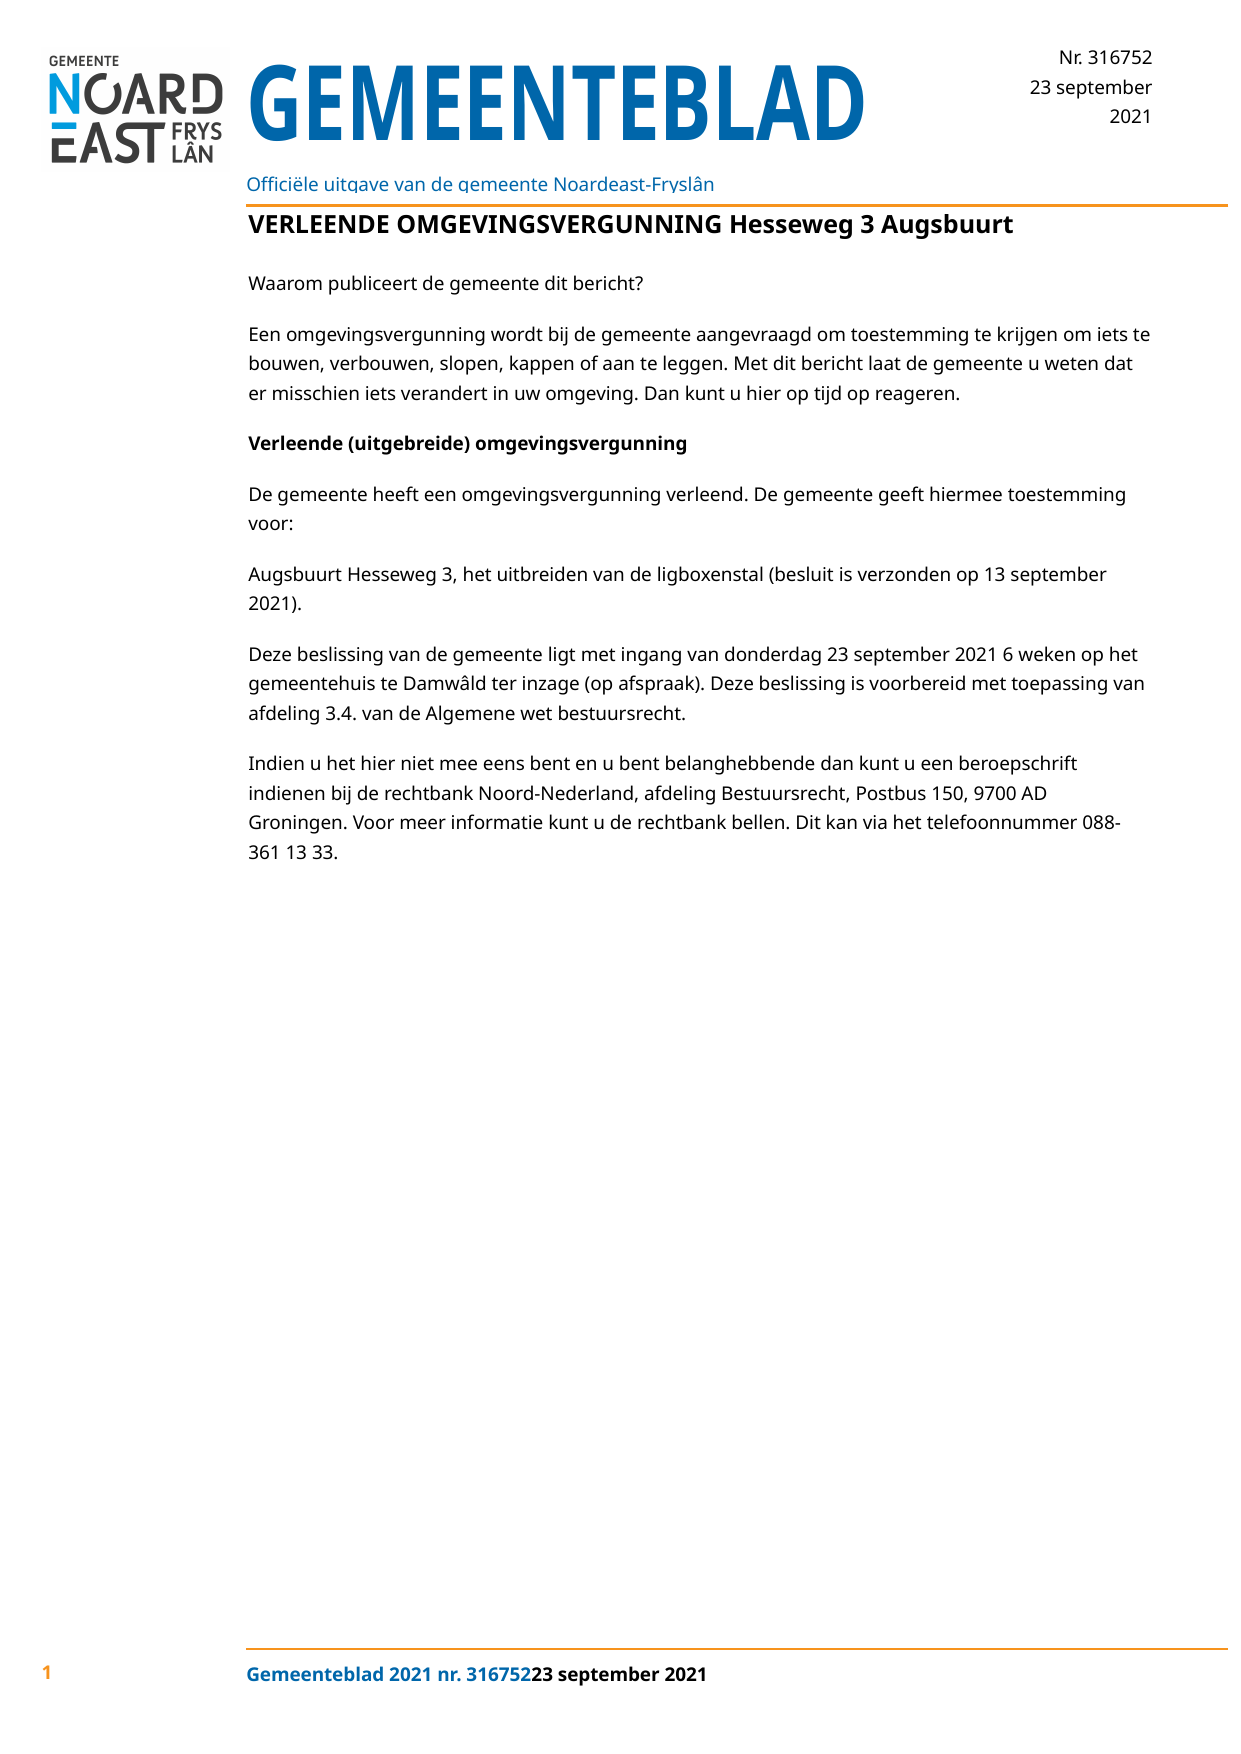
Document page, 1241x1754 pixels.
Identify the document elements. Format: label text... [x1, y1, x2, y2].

text Indien u het hier niet mee eens bent en u bent belanghebbende dan kunt u een beroepschrift indienen bij de rechtbank Noord-Nederland, afdeling Bestuursrecht, Postbus 150, 9700 AD Groningen. Voor meer informatie kunt u de rechtbank bellen. Dit kan via het telefoonnummer 088-361 13 33. [248, 750, 1152, 865]
picture [41, 47, 231, 172]
text De gemeente heeft een omgevingsvergunning verleend. De gemeente geeft hiermee toestemming voor: [248, 481, 1152, 536]
text VERLEENDE OMGEVINGSVERGUNNING Hesseweg 3 Augsbuurt [248, 207, 1152, 241]
text Deze beslissing van de gemeente ligt met ingang van donderdag 23 september 2021 6 weken op het gemeentehuis te Damwâld ter inzage (op afspraak). Deze beslissing is voorbereid met toepassing van afdeling 3.4. van de Algemene wet bestuursrecht. [248, 641, 1152, 726]
text Augsbuurt Hesseweg 3, het uitbreiden van de ligboxenstal (besluit is verzonden op 13 september 2021). [248, 561, 1152, 616]
text Een omgevingsvergunning wordt bij de gemeente aangevraagd om toestemming te krijgen om iets te bouwen, verbouwen, slopen, kappen of aan te leggen. Met dit bericht laat de gemeente u weten dat er misschien iets verandert in uw omgeving. Dan kunt u hier op tijd op reageren. [248, 321, 1152, 406]
text Waarom publiceert de gemeente dit bericht? [248, 270, 1152, 296]
text Verleende (uitgebreide) omgevingsvergunning [248, 430, 1152, 456]
